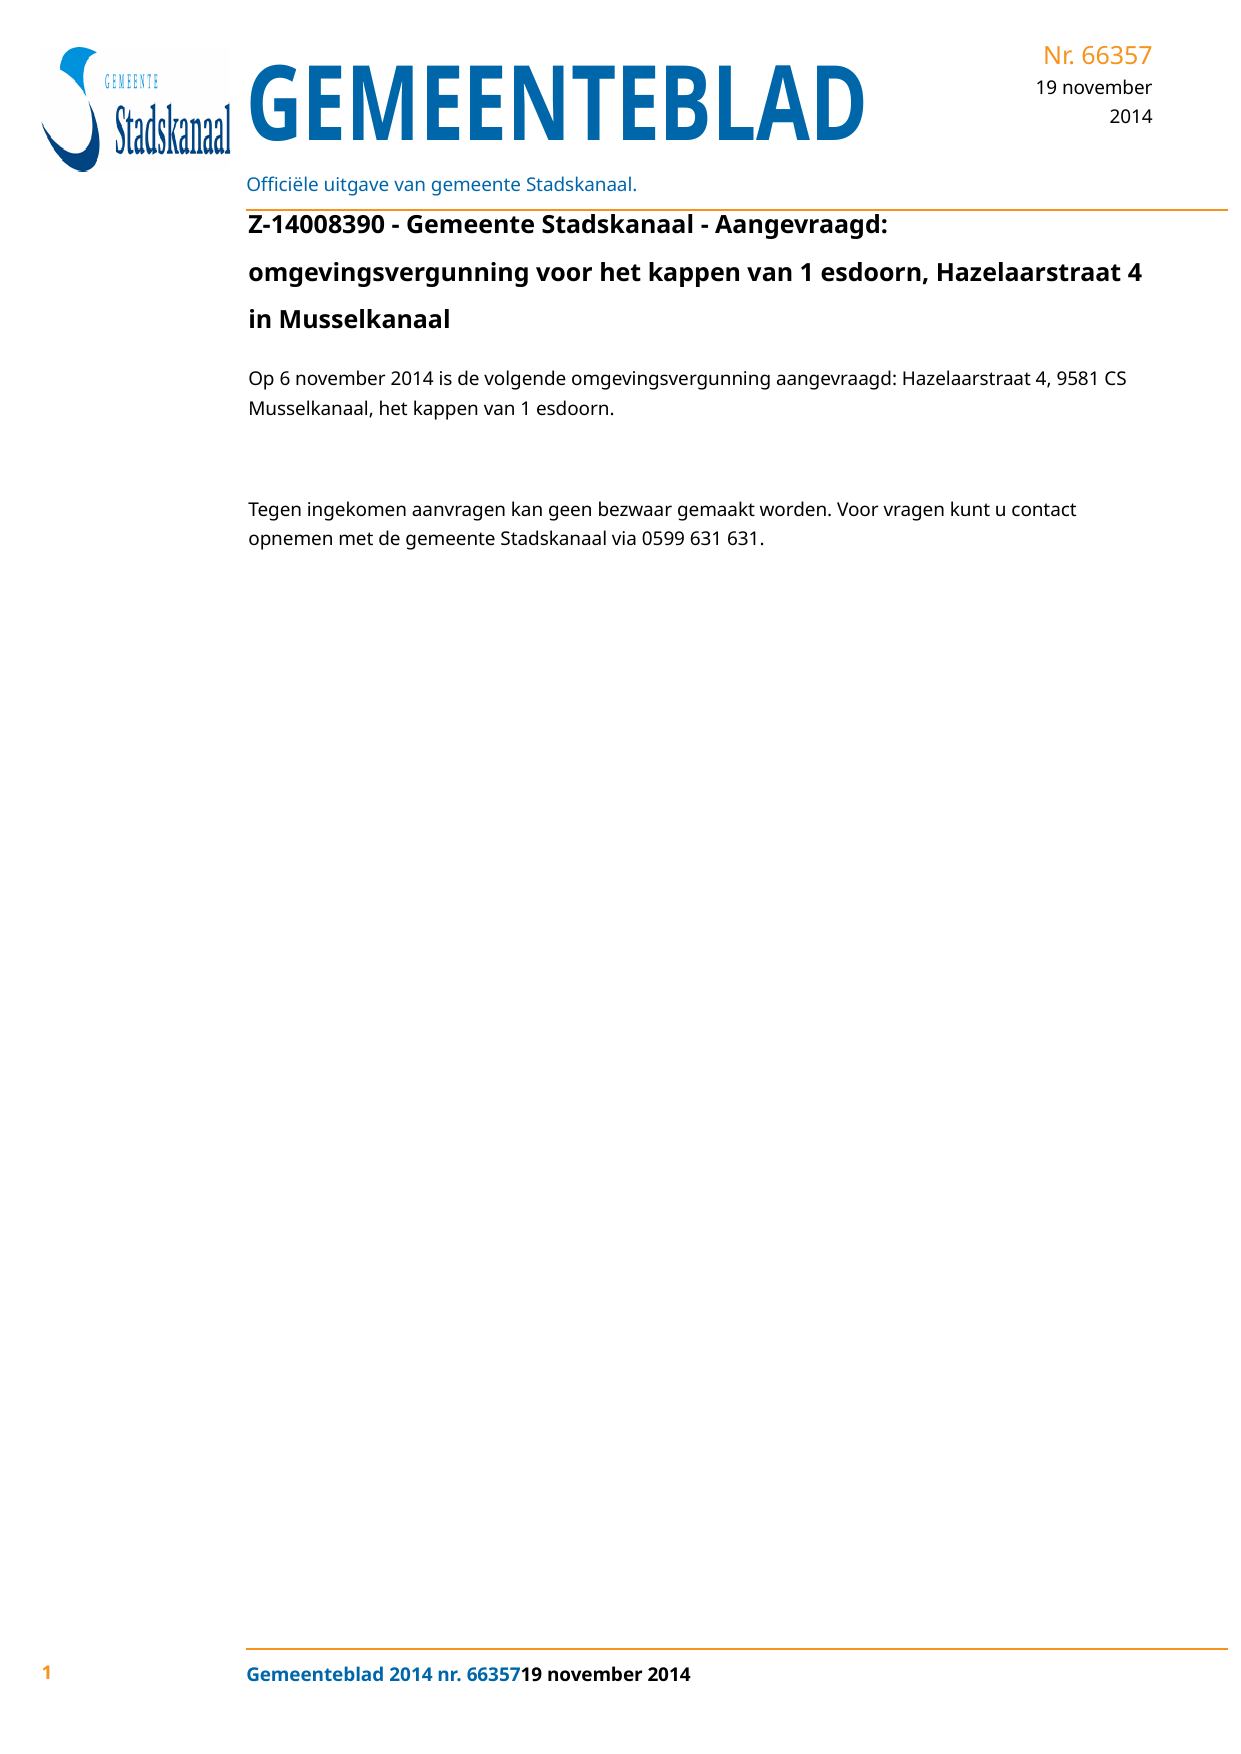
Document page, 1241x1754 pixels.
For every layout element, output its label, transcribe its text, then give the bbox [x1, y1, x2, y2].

picture [41, 47, 231, 172]
text Tegen ingekomen aanvragen kan geen bezwaar gemaakt worden. Voor vragen kunt u contact opnemen met de gemeente Stadskanaal via 0599 631 631. [248, 496, 1152, 551]
text Z-14008390 - Gemeente Stadskanaal - Aangevraagd: omgevingsvergunning voor het kappen van 1 esdoorn, Hazelaarstraat 4 in Musselkanaal [248, 211, 1152, 336]
text Op 6 november 2014 is de volgende omgevingsvergunning aangevraagd: Hazelaarstraat 4, 9581 CS Musselkanaal, het kappen van 1 esdoorn. [248, 366, 1152, 421]
